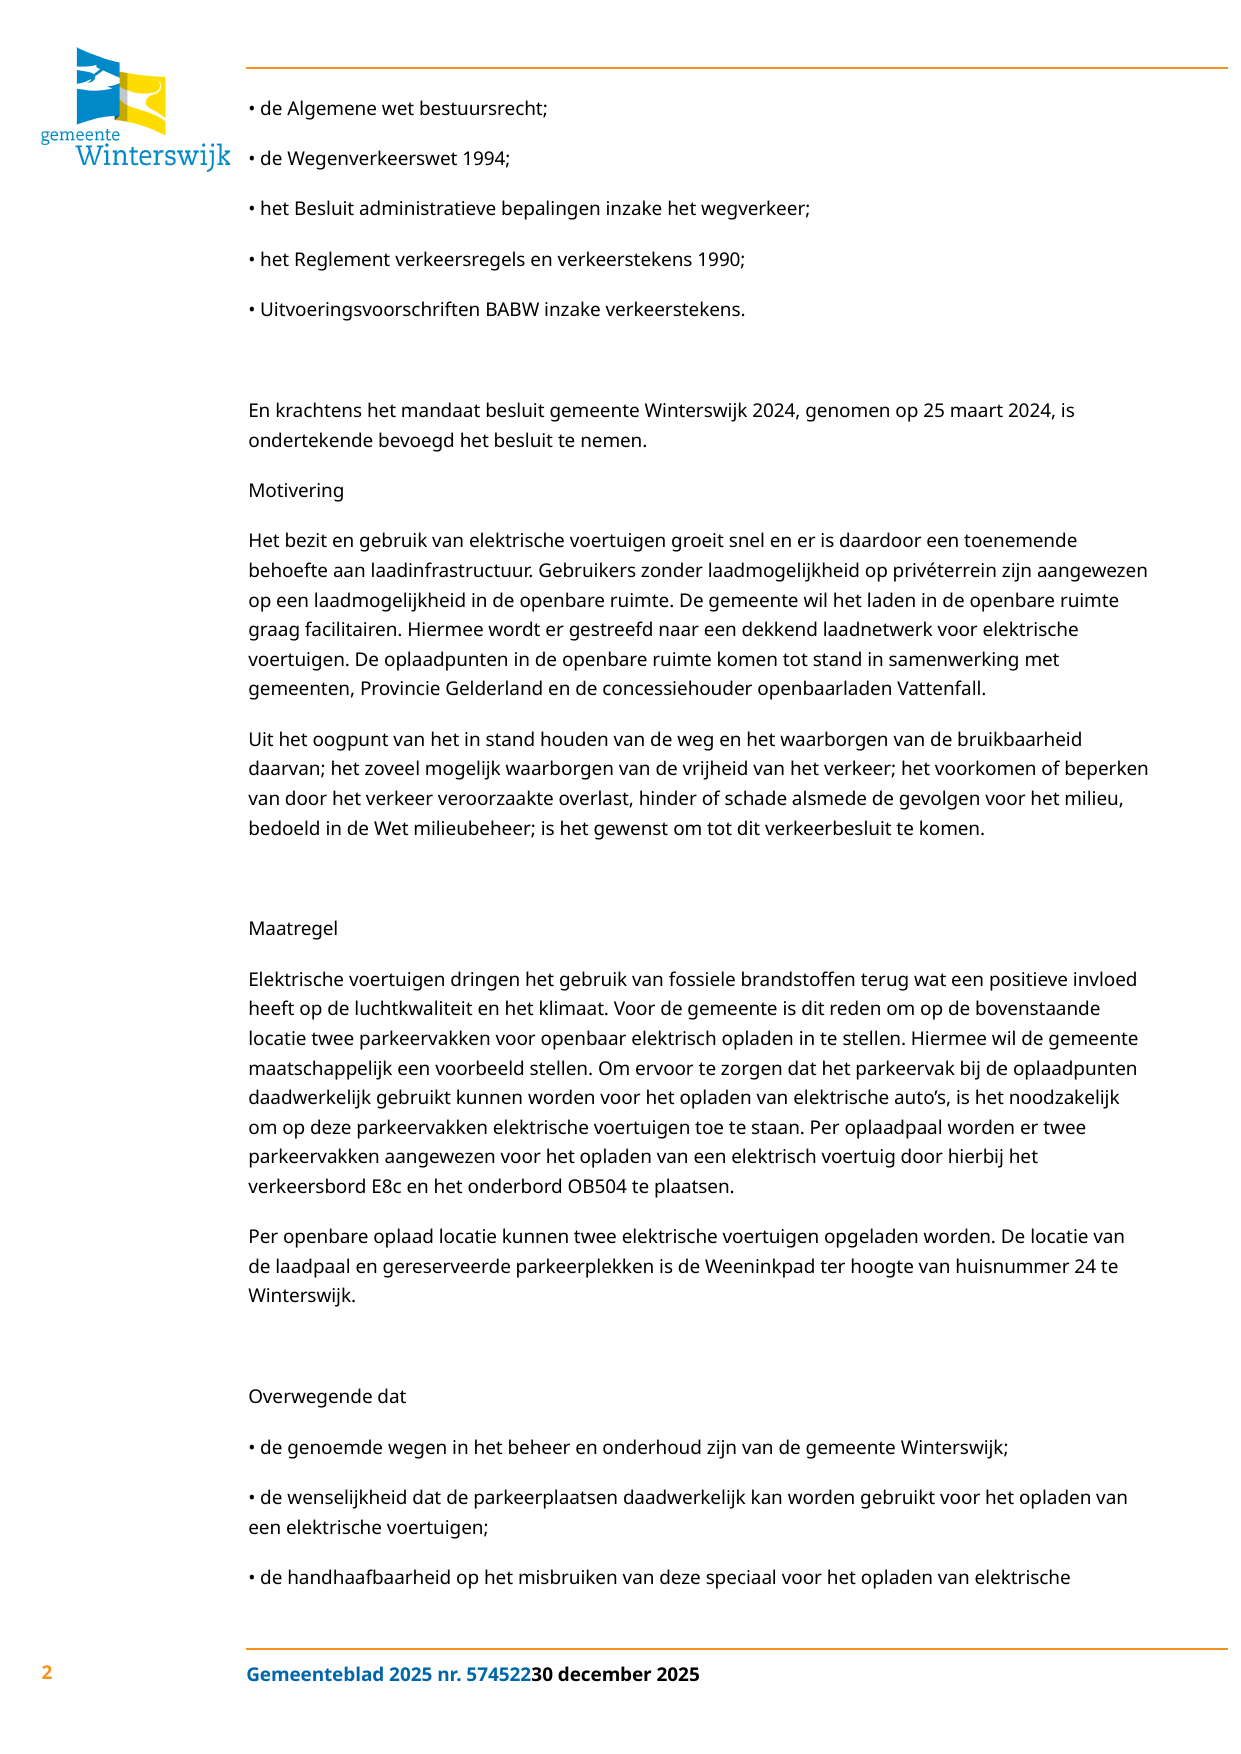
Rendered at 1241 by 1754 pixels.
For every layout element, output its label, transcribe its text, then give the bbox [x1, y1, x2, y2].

text Motivering [248, 477, 1152, 503]
text En krachtens het mandaat besluit gemeente Winterswijk 2024, genomen op 25 maart 2024, is ondertekende bevoegd het besluit te nemen. [248, 397, 1152, 453]
text Maatregel [248, 916, 1152, 941]
text • het Reglement verkeersregels en verkeerstekens 1990; [248, 246, 1152, 272]
text • de Wegenverkeerswet 1994; [248, 145, 1152, 171]
text • Uitvoeringsvoorschriften BABW inzake verkeerstekens. [248, 296, 1152, 322]
text • de wenselijkheid dat de parkeerplaatsen daadwerkelijk kan worden gebruikt voor het opladen van een elektrische voertuigen; [248, 1484, 1152, 1540]
picture [225, 153, 231, 162]
text • de genoemde wegen in het beheer en onderhoud zijn van de gemeente Winterswijk; [248, 1434, 1152, 1460]
picture [41, 47, 231, 172]
text Het bezit en gebruik van elektrische voertuigen groeit snel en er is daardoor een toenemende behoefte aan laadinfrastructuur. Gebruikers zonder laadmogelijkheid op privéterrein zijn aangewezen op een laadmogelijkheid in de openbare ruimte. De gemeente wil het laden in de openbare ruimte graag facilitairen. Hiermee wordt er gestreefd naar een dekkend laadnetwerk voor elektrische voertuigen. De oplaadpunten in de openbare ruimte komen tot stand in samenwerking met gemeenten, Provincie Gelderland en de concessiehouder openbaarladen Vattenfall. [248, 528, 1152, 701]
text • de handhaafbaarheid op het misbruiken van deze speciaal voor het opladen van elektrische [248, 1564, 1152, 1590]
text Uit het oogpunt van het in stand houden van de weg en het waarborgen van de bruikbaarheid daarvan; het zoveel mogelijk waarborgen van de vrijheid van het verkeer; het voorkomen of beperken van door het verkeer veroorzaakte overlast, hinder of schade alsmede de gevolgen voor het milieu, bedoeld in de Wet milieubeheer; is het gewenst om tot dit verkeerbesluit te komen. [248, 726, 1152, 841]
text Per openbare oplaad locatie kunnen twee elektrische voertuigen opgeladen worden. De locatie van de laadpaal en gereserveerde parkeerplekken is de Weeninkpad ter hoogte van huisnummer 24 te Winterswijk. [248, 1223, 1152, 1308]
text Overwegende dat [248, 1383, 1152, 1409]
text • de Algemene wet bestuursrecht; [248, 95, 1152, 121]
text Elektrische voertuigen dringen het gebruik van fossiele brandstoffen terug wat een positieve invloed heeft op de luchtkwaliteit en het klimaat. Voor de gemeente is dit reden om op de bovenstaande locatie twee parkeervakken voor openbaar elektrisch opladen in te stellen. Hiermee wil de gemeente maatschappelijk een voorbeeld stellen. Om ervoor te zorgen dat het parkeervak bij de oplaadpunten daadwerkelijk gebruikt kunnen worden voor het opladen van elektrische auto’s, is het noodzakelijk om op deze parkeervakken elektrische voertuigen toe te staan. Per oplaadpaal worden er twee parkeervakken aangewezen voor het opladen van een elektrisch voertuig door hierbij het verkeersbord E8c en het onderbord OB504 te plaatsen. [248, 966, 1152, 1199]
text • het Besluit administratieve bepalingen inzake het wegverkeer; [248, 196, 1152, 221]
